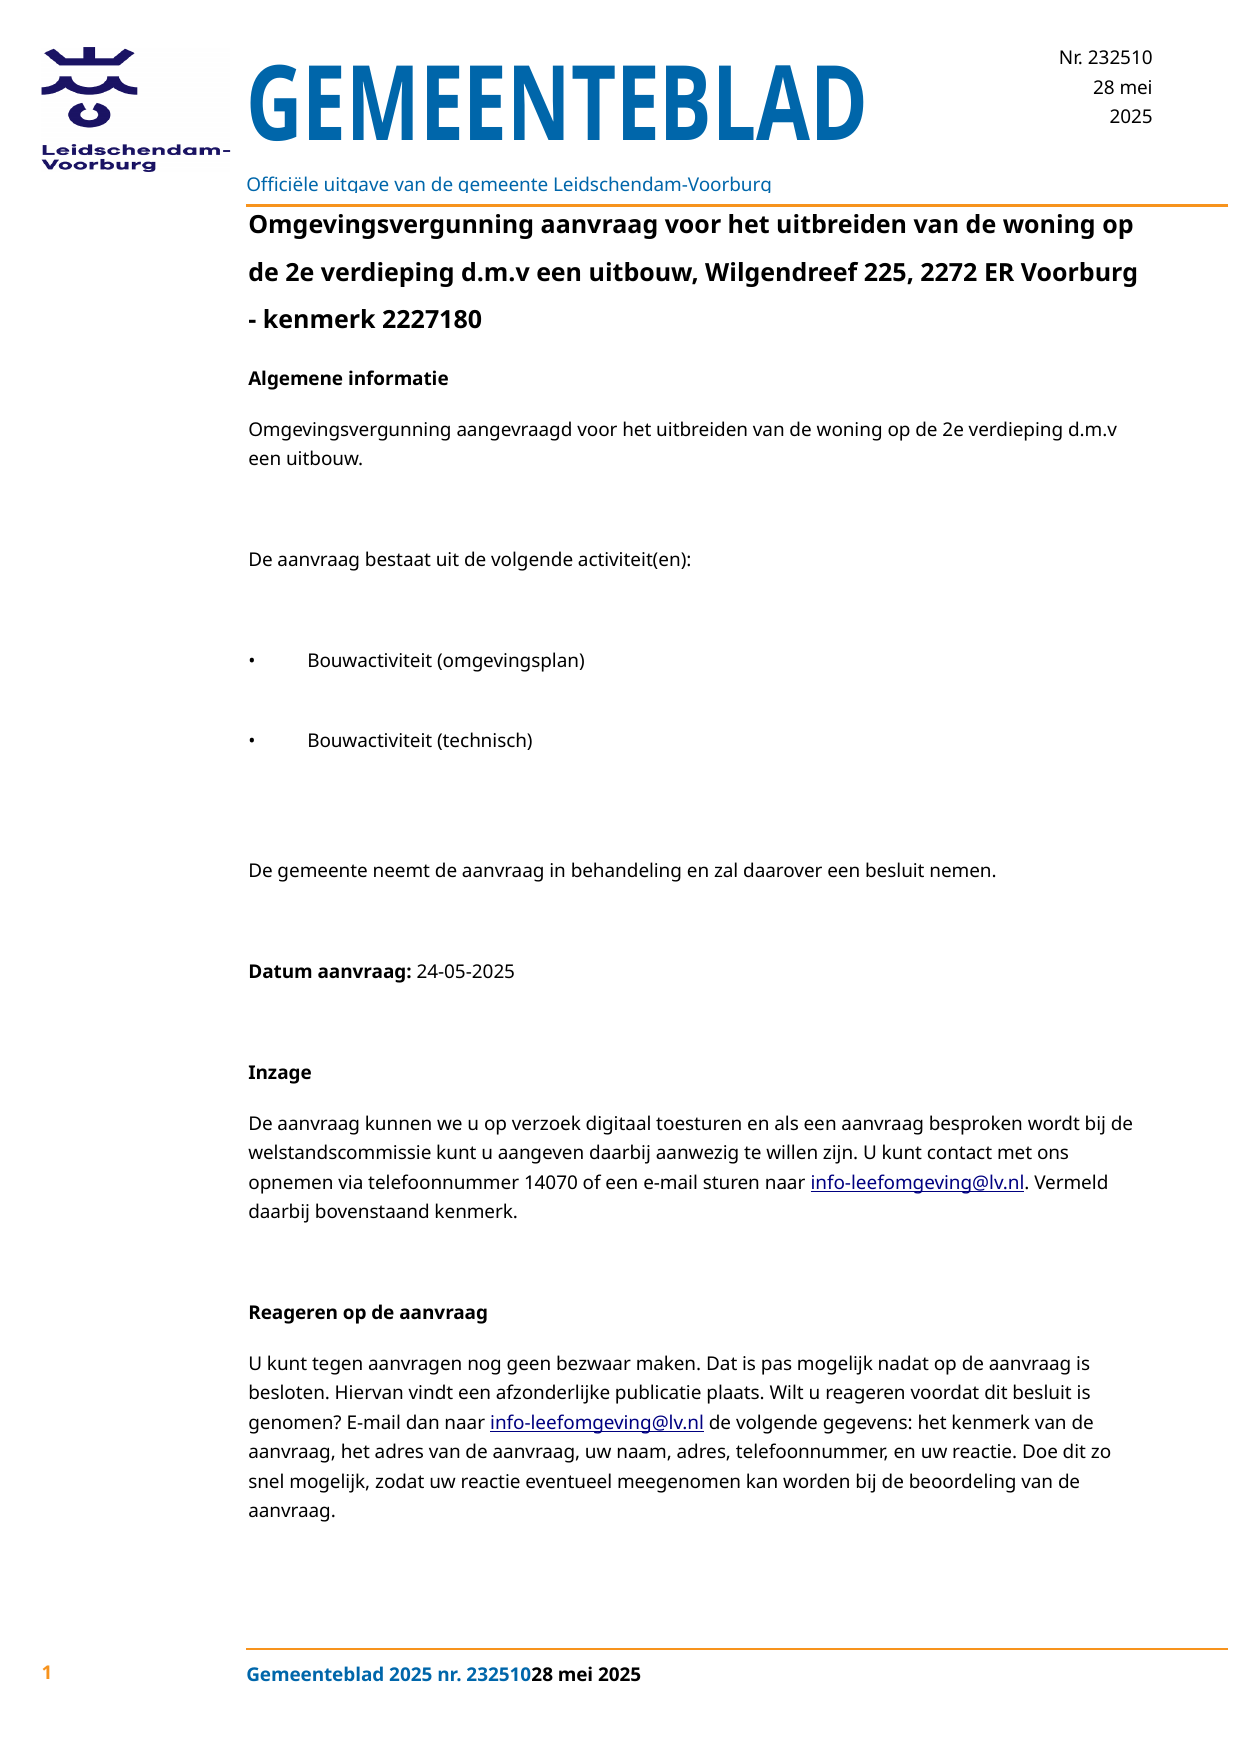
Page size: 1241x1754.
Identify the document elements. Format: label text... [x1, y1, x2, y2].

text Inzage [248, 1059, 1152, 1085]
text Reageren op de aanvraag [248, 1299, 1152, 1325]
list Bouwactiviteit (technisch) [248, 727, 1152, 753]
text De aanvraag kunnen we u op verzoek digitaal toesturen en als een aanvraag besproken wordt bij de welstandscommissie kunt u aangeven daarbij aanwezig te willen zijn. U kunt contact met ons opnemen via telefoonnummer 14070 of een e-mail sturen naar info-leefomgeving@lv.nl. Vermeld daarbij bovenstaand kenmerk. [248, 1110, 1152, 1224]
text Algemene informatie [248, 366, 1152, 391]
text Omgevingsvergunning aangevraagd voor het uitbreiden van de woning op de 2e verdieping d.m.v een uitbouw. [248, 416, 1152, 471]
text De aanvraag bestaat uit de volgende activiteit(en): [248, 546, 1152, 572]
list Bouwactiviteit (omgevingsplan) [248, 647, 1152, 673]
text U kunt tegen aanvragen nog geen bezwaar maken. Dat is pas mogelijk nadat op de aanvraag is besloten. Hiervan vindt een afzonderlijke publicatie plaats. Wilt u reageren voordat dit besluit is genomen? E-mail dan naar info-leefomgeving@lv.nl de volgende gegevens: het kenmerk van de aanvraag, het adres van de aanvraag, uw naam, adres, telefoonnummer, en uw reactie. Doe dit zo snel mogelijk, zodat uw reactie eventueel meegenomen kan worden bij de beoordeling van de aanvraag. [248, 1350, 1152, 1523]
picture [41, 47, 231, 172]
text Datum aanvraag: 24-05-2025 [248, 958, 1152, 984]
text De gemeente neemt de aanvraag in behandeling en zal daarover een besluit nemen. [248, 858, 1152, 883]
text Omgevingsvergunning aanvraag voor het uitbreiden van de woning op de 2e verdieping d.m.v een uitbouw, Wilgendreef 225, 2272 ER Voorburg - kenmerk 2227180 [248, 207, 1152, 336]
